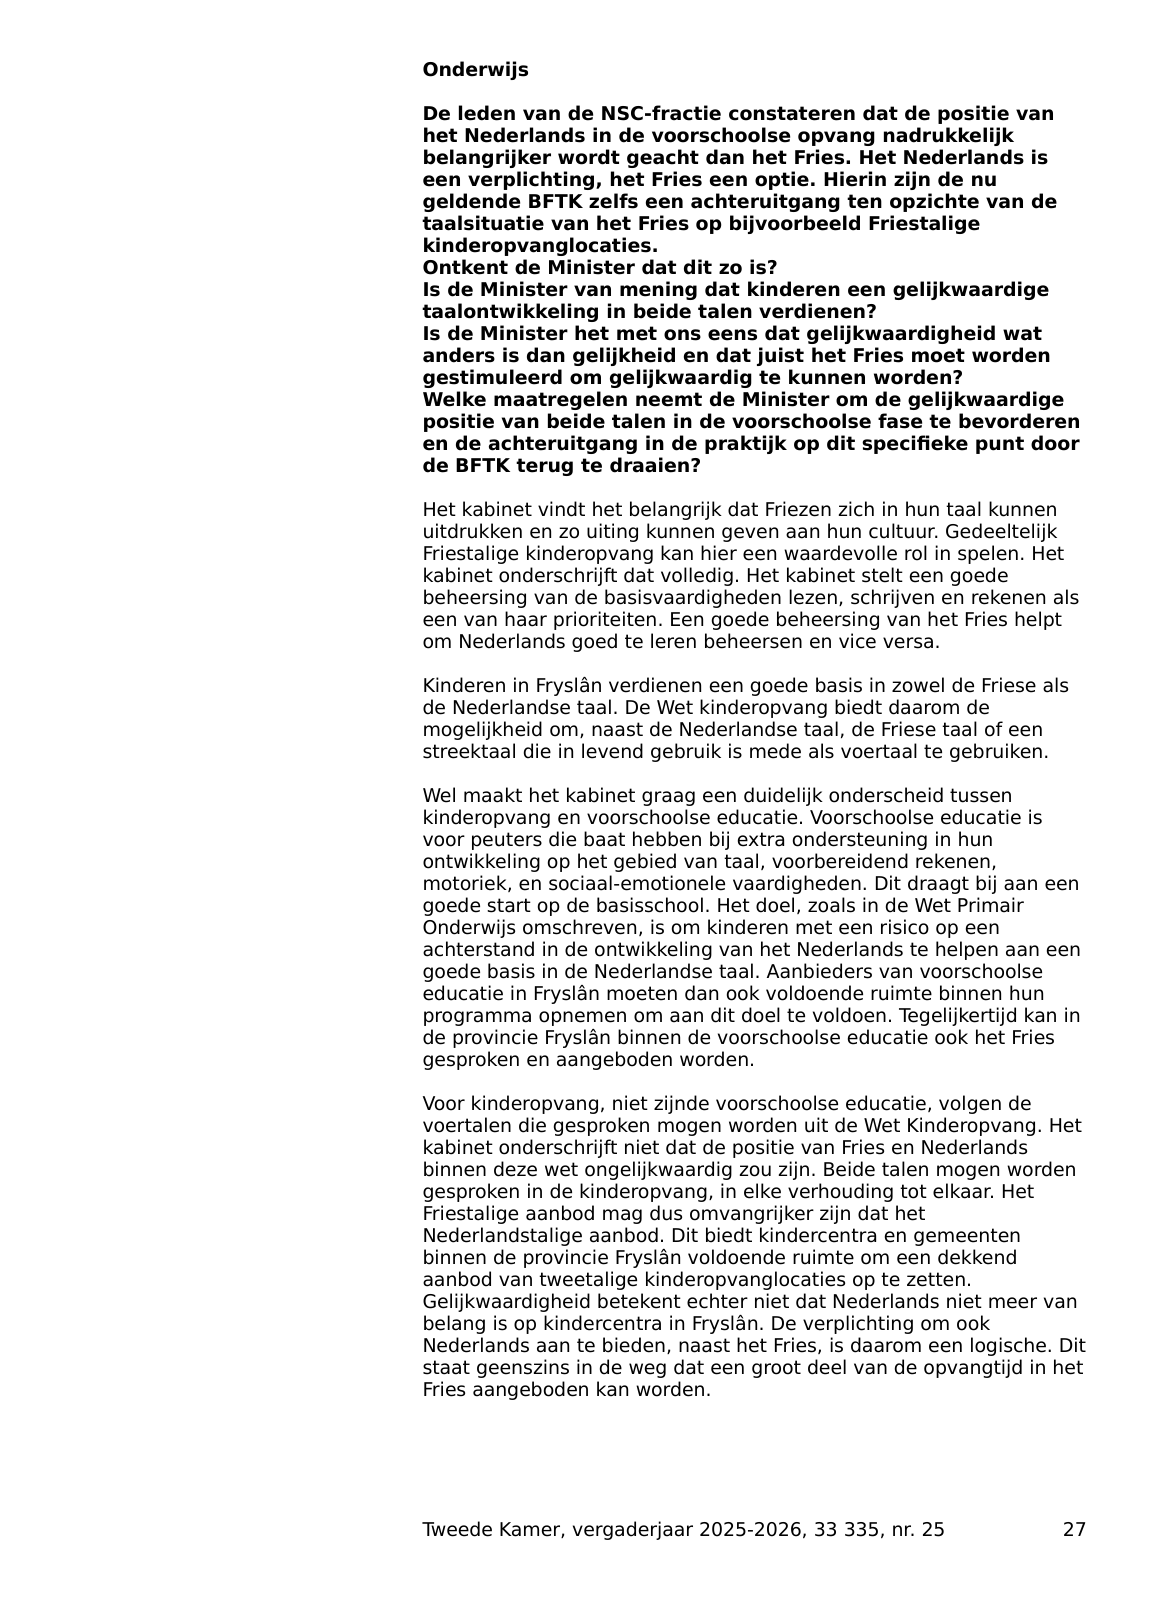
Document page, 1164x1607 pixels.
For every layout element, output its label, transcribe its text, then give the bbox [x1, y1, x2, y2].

text De leden van de NSC-fractie constateren dat de positie van het Nederlands in de voorschoolse opvang nadrukkelijk belangrijker wordt geacht dan het Fries. Het Nederlands is een verplichting, het Fries een optie. Hierin zijn de nu geldende BFTK zelfs een achteruitgang ten opzichte van de taalsituatie van het Fries op bijvoorbeeld Friestalige kinderopvanglocaties. [422, 103, 1087, 257]
text Kinderen in Fryslân verdienen een goede basis in zowel de Friese als de Nederlandse taal. De Wet kinderopvang biedt daarom de mogelijkheid om, naast de Nederlandse taal, de Friese taal of een streektaal die in levend gebruik is mede als voertaal te gebruiken. [422, 675, 1087, 763]
text Is de Minister van mening dat kinderen een gelijkwaardige taalontwikkeling in beide talen verdienen? [422, 279, 1087, 323]
text Welke maatregelen neemt de Minister om de gelijkwaardige positie van beide talen in de voorschoolse fase te bevorderen en de achteruitgang in de praktijk op dit specifieke punt door de BFTK terug te draaien? [422, 389, 1087, 477]
text Het kabinet vindt het belangrijk dat Friezen zich in hun taal kunnen uitdrukken en zo uiting kunnen geven aan hun cultuur. Gedeeltelijk Friestalige kinderopvang kan hier een waardevolle rol in spelen. Het kabinet onderschrijft dat volledig. Het kabinet stelt een goede beheersing van de basisvaardigheden lezen, schrijven en rekenen als een van haar prioriteiten. Een goede beheersing van het Fries helpt om Nederlands goed te leren beheersen en vice versa. [422, 499, 1087, 653]
text Is de Minister het met ons eens dat gelijkwaardigheid wat anders is dan gelijkheid en dat juist het Fries moet worden gestimuleerd om gelijkwaardig te kunnen worden? [422, 323, 1087, 389]
subtitle Onderwijs [422, 59, 1087, 81]
text Ontkent de Minister dat dit zo is? [422, 257, 1087, 279]
text Wel maakt het kabinet graag een duidelijk onderscheid tussen kinderopvang en voorschoolse educatie. Voorschoolse educatie is voor peuters die baat hebben bij extra ondersteuning in hun ontwikkeling op het gebied van taal, voorbereidend rekenen, motoriek, en sociaal-emotionele vaardigheden. Dit draagt bij aan een goede start op de basisschool. Het doel, zoals in de Wet Primair Onderwijs omschreven, is om kinderen met een risico op een achterstand in de ontwikkeling van het Nederlands te helpen aan een goede basis in de Nederlandse taal. Aanbieders van voorschoolse educatie in Fryslân moeten dan ook voldoende ruimte binnen hun programma opnemen om aan dit doel te voldoen. Tegelijkertijd kan in de provincie Fryslân binnen de voorschoolse educatie ook het Fries gesproken en aangeboden worden. [422, 785, 1087, 1071]
text Voor kinderopvang, niet zijnde voorschoolse educatie, volgen de voertalen die gesproken mogen worden uit de Wet Kinderopvang. Het kabinet onderschrijft niet dat de positie van Fries en Nederlands binnen deze wet ongelijkwaardig zou zijn. Beide talen mogen worden gesproken in de kinderopvang, in elke verhouding tot elkaar. Het Friestalige aanbod mag dus omvangrijker zijn dat het Nederlandstalige aanbod. Dit biedt kindercentra en gemeenten binnen de provincie Fryslân voldoende ruimte om een dekkend aanbod van tweetalige kinderopvanglocaties op te zetten. Gelijkwaardigheid betekent echter niet dat Nederlands niet meer van belang is op kindercentra in Fryslân. De verplichting om ook Nederlands aan te bieden, naast het Fries, is daarom een logische. Dit staat geenszins in de weg dat een groot deel van de opvangtijd in het Fries aangeboden kan worden. [422, 1093, 1087, 1401]
